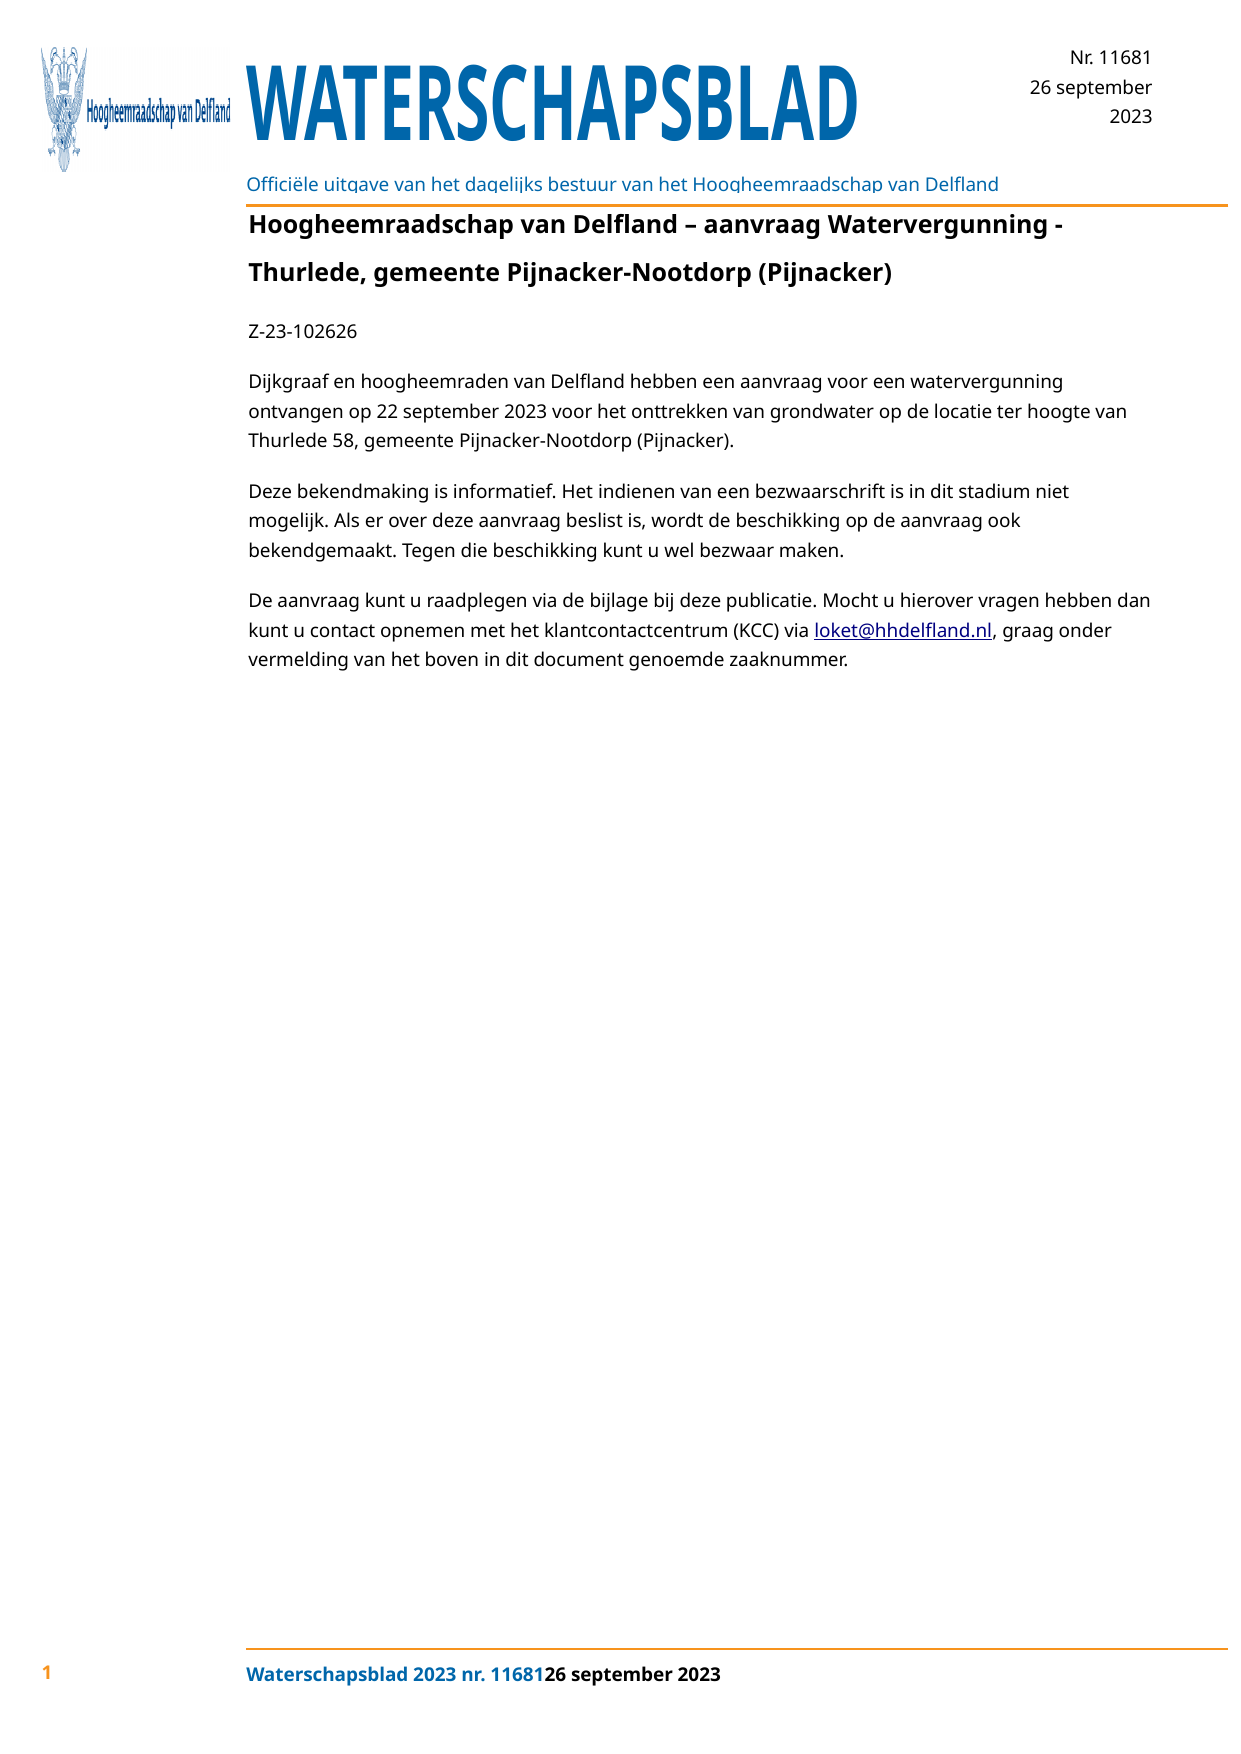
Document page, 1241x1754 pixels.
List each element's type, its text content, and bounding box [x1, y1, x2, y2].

text Hoogheemraadschap van Delfland – aanvraag Watervergunning - Thurlede, gemeente Pijnacker-Nootdorp (Pijnacker) [248, 207, 1152, 288]
text Dijkgraaf en hoogheemraden van Delfland hebben een aanvraag voor een watervergunning ontvangen op 22 september 2023 voor het onttrekken van grondwater op de locatie ter hoogte van Thurlede 58, gemeente Pijnacker-Nootdorp (Pijnacker). [248, 368, 1152, 453]
text Z-23-102626 [248, 318, 1152, 344]
text Deze bekendmaking is informatief. Het indienen van een bezwaarschrift is in dit stadium niet mogelijk. Als er over deze aanvraag beslist is, wordt de beschikking op de aanvraag ook bekendgemaakt. Tegen die beschikking kunt u wel bezwaar maken. [248, 478, 1152, 563]
text De aanvraag kunt u raadplegen via de bijlage bij deze publicatie. Mocht u hierover vragen hebben dan kunt u contact opnemen met het klantcontactcentrum (KCC) via loket@hhdelfland.nl, graag onder vermelding van het boven in dit document genoemde zaaknummer. [248, 587, 1152, 672]
picture [41, 47, 231, 172]
